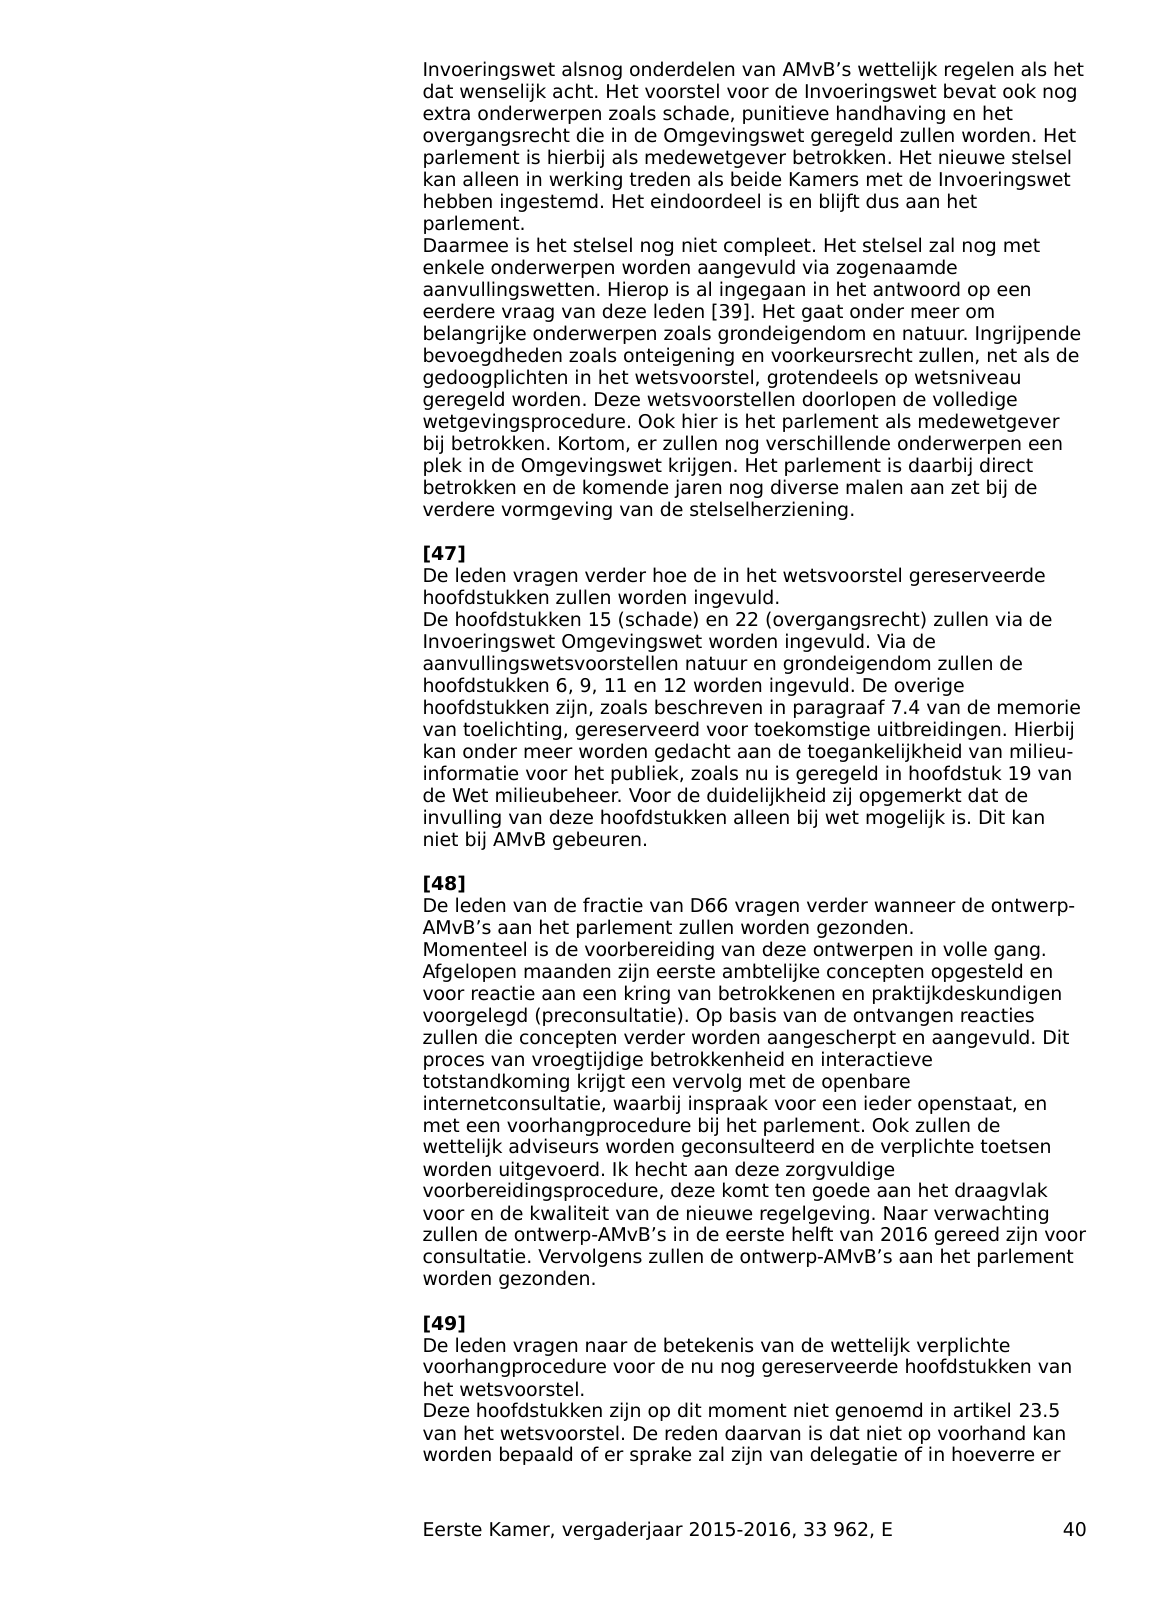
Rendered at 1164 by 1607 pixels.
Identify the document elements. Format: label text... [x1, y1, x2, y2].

text De leden vragen verder hoe de in het wetsvoorstel gereserveerde hoofdstukken zullen worden ingevuld. [422, 565, 1087, 609]
text Momenteel is de voorbereiding van deze ontwerpen in volle gang. Afgelopen maanden zijn eerste ambtelijke concepten opgesteld en voor reactie aan een kring van betrokkenen en praktijkdeskundigen voorgelegd (preconsultatie). Op basis van de ontvangen reacties zullen die concepten verder worden aangescherpt en aangevuld. Dit proces van vroegtijdige betrokkenheid en interactieve totstandkoming krijgt een vervolg met de openbare internetconsultatie, waarbij inspraak voor een ieder openstaat, en met een voorhangprocedure bij het parlement. Ook zullen de wettelijk adviseurs worden geconsulteerd en de verplichte toetsen worden uitgevoerd. Ik hecht aan deze zorgvuldige voorbereidingsprocedure, deze komt ten goede aan het draagvlak voor en de kwaliteit van de nieuwe regelgeving. Naar verwachting zullen de ontwerp-AMvB’s in de eerste helft van 2016 gereed zijn voor consultatie. Vervolgens zullen de ontwerp-AMvB’s aan het parlement worden gezonden. [422, 939, 1087, 1290]
text Deze hoofdstukken zijn op dit moment niet genoemd in artikel 23.5 van het wetsvoorstel. De reden daarvan is dat niet op voorhand kan worden bepaald of er sprake zal zijn van delegatie of in hoeverre er [422, 1400, 1087, 1466]
text [49] [422, 1312, 1087, 1334]
text De leden van de fractie van D66 vragen verder wanneer de ontwerp-AMvB’s aan het parlement zullen worden gezonden. [422, 895, 1087, 939]
text [47] [422, 543, 1087, 565]
text Invoeringswet alsnog onderdelen van AMvB’s wettelijk regelen als het dat wenselijk acht. Het voorstel voor de Invoeringswet bevat ook nog extra onderwerpen zoals schade, punitieve handhaving en het overgangsrecht die in de Omgevingswet geregeld zullen worden. Het parlement is hierbij als medewetgever betrokken. Het nieuwe stelsel kan alleen in werking treden als beide Kamers met de Invoeringswet hebben ingestemd. Het eindoordeel is en blijft dus aan het parlement. [422, 59, 1087, 235]
text [48] [422, 873, 1087, 895]
text De leden vragen naar de betekenis van de wettelijk verplichte voorhangprocedure voor de nu nog gereserveerde hoofdstukken van het wetsvoorstel. [422, 1334, 1087, 1400]
text De hoofdstukken 15 (schade) en 22 (overgangsrecht) zullen via de Invoeringswet Omgevingswet worden ingevuld. Via de aanvullingswetsvoorstellen natuur en grondeigendom zullen de hoofdstukken 6, 9, 11 en 12 worden ingevuld. De overige hoofdstukken zijn, zoals beschreven in paragraaf 7.4 van de memorie van toelichting, gereserveerd voor toekomstige uitbreidingen. Hierbij kan onder meer worden gedacht aan de toegankelijkheid van milieu-informatie voor het publiek, zoals nu is geregeld in hoofdstuk 19 van de Wet milieubeheer. Voor de duidelijkheid zij opgemerkt dat de invulling van deze hoofdstukken alleen bij wet mogelijk is. Dit kan niet bij AMvB gebeuren. [422, 609, 1087, 851]
text Daarmee is het stelsel nog niet compleet. Het stelsel zal nog met enkele onderwerpen worden aangevuld via zogenaamde aanvullingswetten. Hierop is al ingegaan in het antwoord op een eerdere vraag van deze leden [39]. Het gaat onder meer om belangrijke onderwerpen zoals grondeigendom en natuur. Ingrijpende bevoegdheden zoals onteigening en voorkeursrecht zullen, net als de gedoogplichten in het wetsvoorstel, grotendeels op wetsniveau geregeld worden. Deze wetsvoorstellen doorlopen de volledige wetgevingsprocedure. Ook hier is het parlement als medewetgever bij betrokken. Kortom, er zullen nog verschillende onderwerpen een plek in de Omgevingswet krijgen. Het parlement is daarbij direct betrokken en de komende jaren nog diverse malen aan zet bij de verdere vormgeving van de stelselherziening. [422, 235, 1087, 521]
